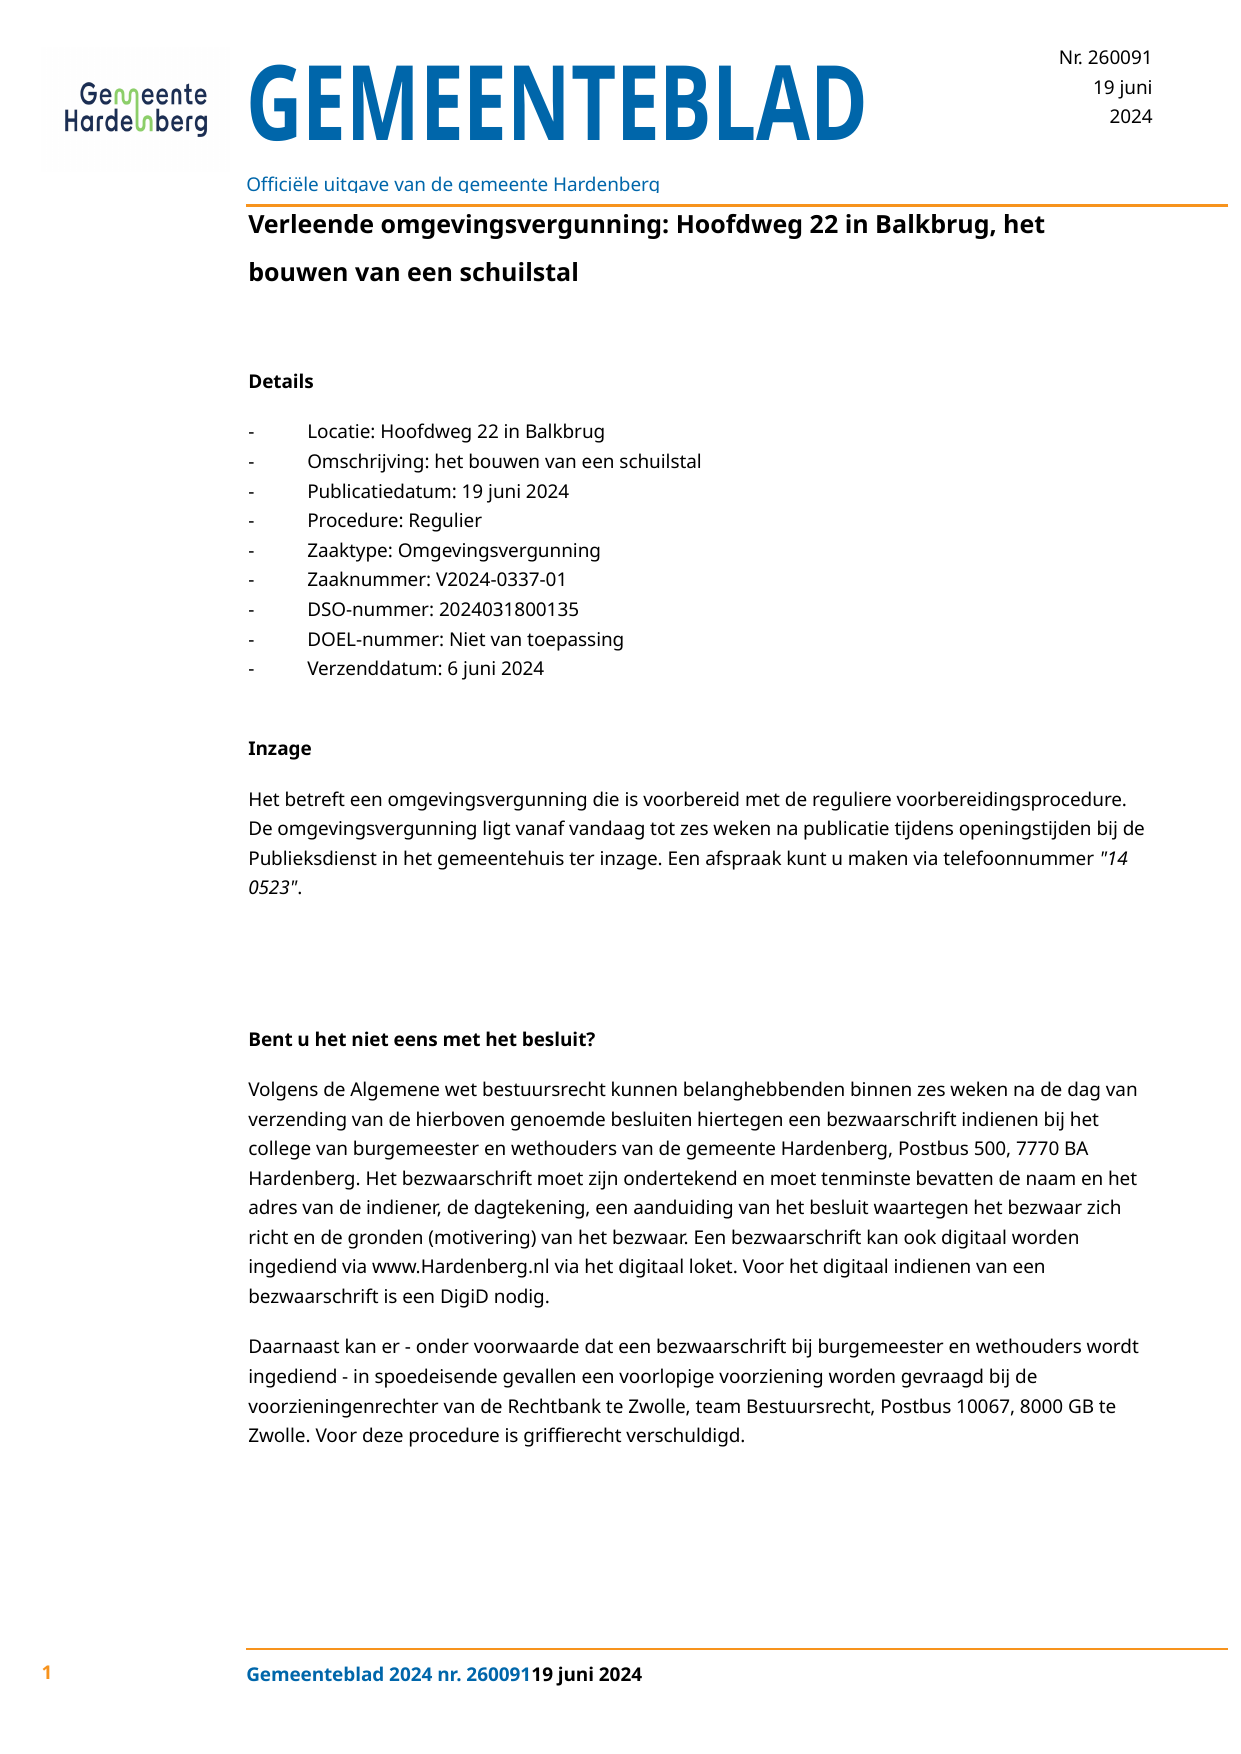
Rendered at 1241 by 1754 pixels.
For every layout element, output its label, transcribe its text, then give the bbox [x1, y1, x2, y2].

list Procedure: Regulier [248, 507, 1152, 533]
text Bent u het niet eens met het besluit? [248, 1026, 1152, 1052]
list Zaaknummer: V2024-0337-01 [248, 567, 1152, 592]
text Inzage [248, 735, 1152, 761]
text Daarnaast kan er - onder voorwaarde dat een bezwaarschrift bij burgemeester en wethouders wordt ingediend - in spoedeisende gevallen een voorlopige voorziening worden gevraagd bij de voorzieningenrechter van de Rechtbank te Zwolle, team Bestuursrecht, Postbus 10067, 8000 GB te Zwolle. Voor deze procedure is griffierecht verschuldigd. [248, 1334, 1152, 1448]
text Het betreft een omgevingsvergunning die is voorbereid met de reguliere voorbereidingsprocedure. De omgevingsvergunning ligt vanaf vandaag tot zes weken na publicatie tijdens openingstijden bij de Publieksdienst in het gemeentehuis ter inzage. Een afspraak kunt u maken via telefoonnummer "14 0523". [248, 786, 1152, 900]
list Omschrijving: het bouwen van een schuilstal [248, 448, 1152, 474]
text Verleende omgevingsvergunning: Hoofdweg 22 in Balkbrug, het bouwen van een schuilstal [248, 207, 1152, 288]
list DSO-nummer: 2024031800135 [248, 596, 1152, 622]
picture [41, 47, 231, 172]
list Publicatiedatum: 19 juni 2024 [248, 478, 1152, 504]
list Locatie: Hoofdweg 22 in Balkbrug [248, 419, 1152, 444]
list Zaaktype: Omgevingsvergunning [248, 537, 1152, 563]
text Volgens de Algemene wet bestuursrecht kunnen belanghebbenden binnen zes weken na de dag van verzending van de hierboven genoemde besluiten hiertegen een bezwaarschrift indienen bij het college van burgemeester en wethouders van de gemeente Hardenberg, Postbus 500, 7770 BA Hardenberg. Het bezwaarschrift moet zijn ondertekend en moet tenminste bevatten de naam en het adres van de indiener, de dagtekening, een aanduiding van het besluit waartegen het bezwaar zich richt en de gronden (motivering) van het bezwaar. Een bezwaarschrift kan ook digitaal worden ingediend via www.Hardenberg.nl via het digitaal loket. Voor het digitaal indienen van een bezwaarschrift is een DigiD nodig. [248, 1076, 1152, 1309]
list DOEL-nummer: Niet van toepassing [248, 626, 1152, 652]
text Details [248, 368, 1152, 394]
list Verzenddatum: 6 juni 2024 [248, 655, 1152, 681]
